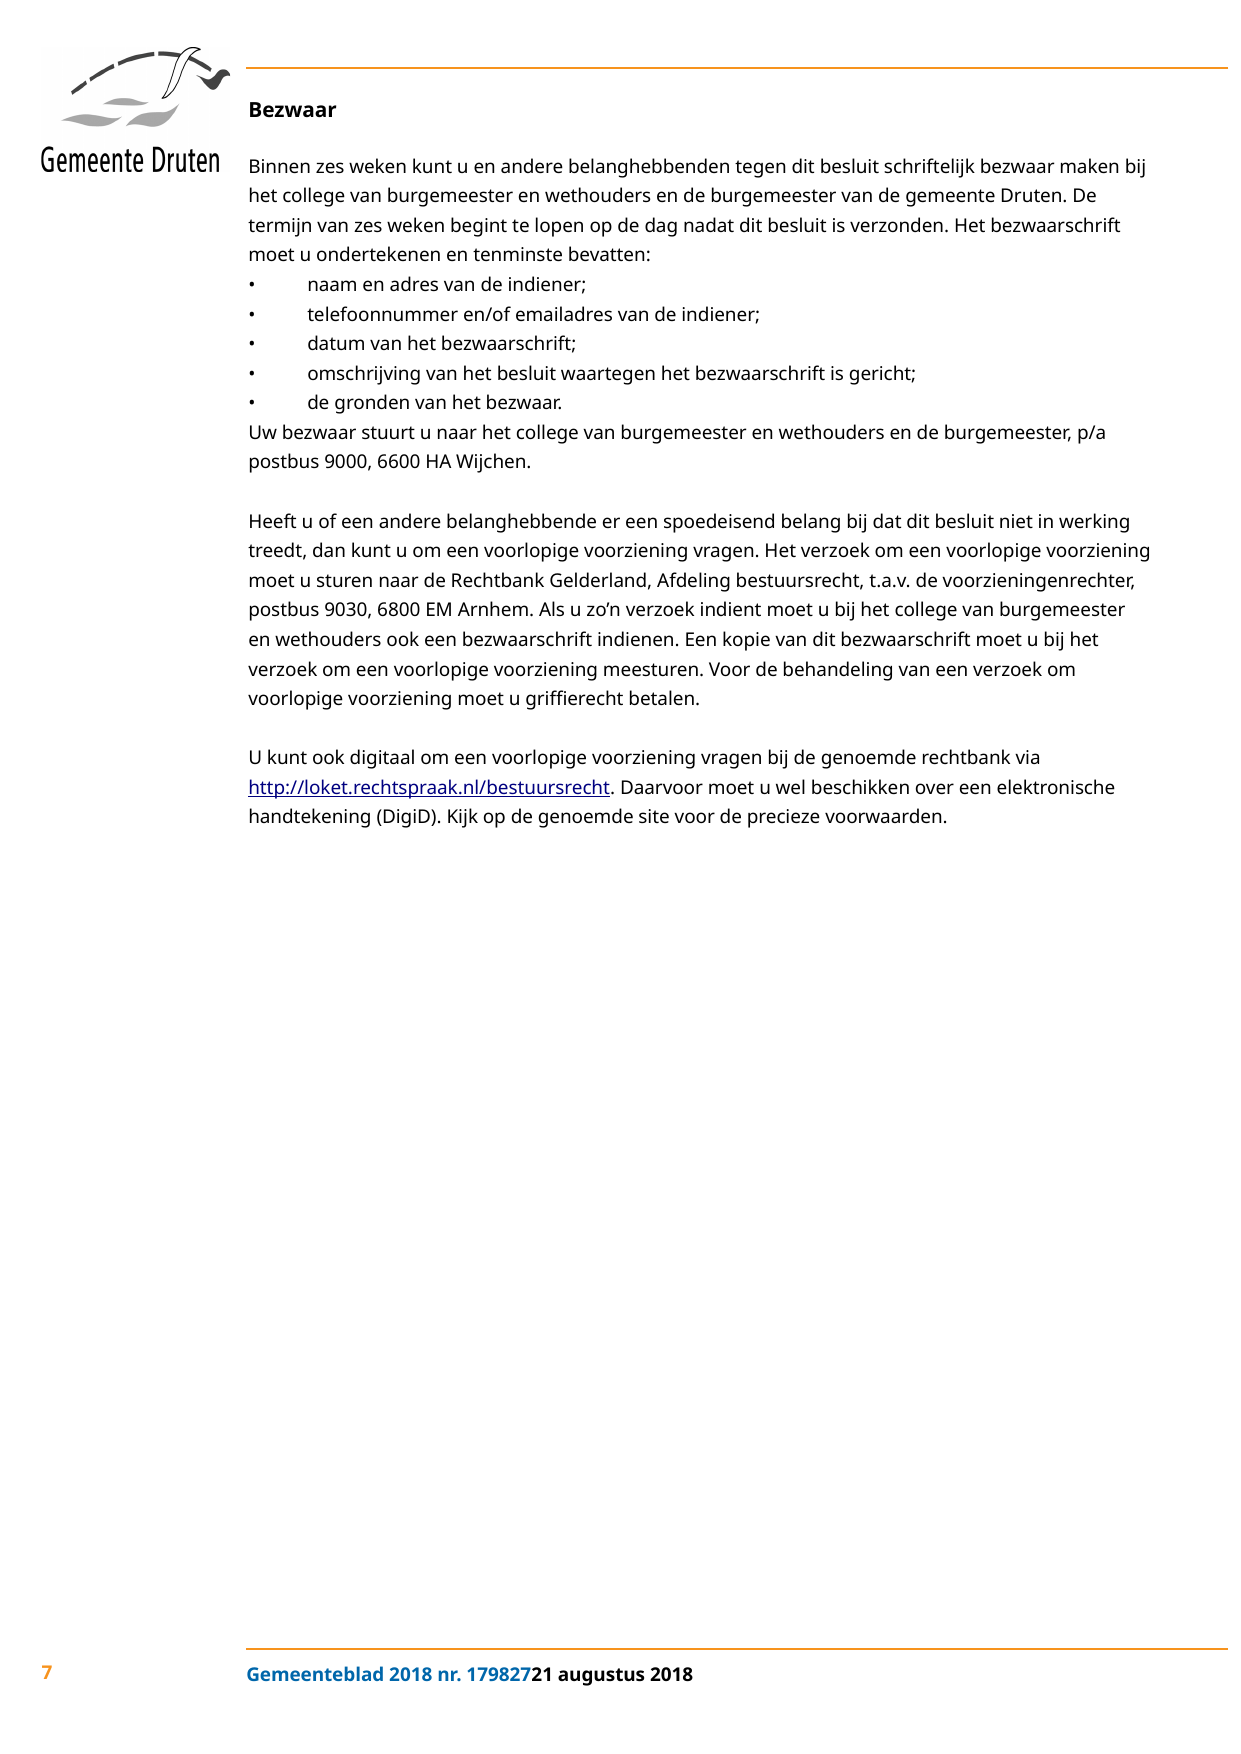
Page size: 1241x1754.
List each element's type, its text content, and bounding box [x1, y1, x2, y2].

text Binnen zes weken kunt u en andere belanghebbenden tegen dit besluit schriftelijk bezwaar maken bij het college van burgemeester en wethouders en de burgemeester van de gemeente Druten. De termijn van zes weken begint te lopen op de dag nadat dit besluit is verzonden. Het bezwaarschrift moet u ondertekenen en tenminste bevatten: [248, 153, 1152, 267]
list de gronden van het bezwaar. [248, 389, 1152, 415]
list naam en adres van de indiener; [248, 271, 1152, 297]
list omschrijving van het besluit waartegen het bezwaarschrift is gericht; [248, 360, 1152, 386]
text Heeft u of een andere belanghebbende er een spoedeisend belang bij dat dit besluit niet in werking treedt, dan kunt u om een voorlopige voorziening vragen. Het verzoek om een voorlopige voorziening moet u sturen naar de Rechtbank Gelderland, Afdeling bestuursrecht, t.a.v. de voorzieningenrechter, postbus 9030, 6800 EM Arnhem. Als u zo’n verzoek indient moet u bij het college van burgemeester en wethouders ook een bezwaarschrift indienen. Een kopie van dit bezwaarschrift moet u bij het verzoek om een voorlopige voorziening meesturen. Voor de behandeling van een verzoek om voorlopige voorziening moet u griffierecht betalen. [248, 508, 1152, 711]
text Uw bezwaar stuurt u naar het college van burgemeester en wethouders en de burgemeester, p/a postbus 9000, 6600 HA Wijchen. [248, 419, 1152, 474]
list datum van het bezwaarschrift; [248, 330, 1152, 356]
picture [41, 47, 231, 172]
text Bezwaar [248, 95, 1152, 123]
text U kunt ook digitaal om een voorlopige voorziening vragen bij de genoemde rechtbank via http://loket.rechtspraak.nl/bestuursrecht. Daarvoor moet u wel beschikken over een elektronische handtekening (DigiD). Kijk op de genoemde site voor de precieze voorwaarden. [248, 744, 1152, 829]
list telefoonnummer en/of emailadres van de indiener; [248, 301, 1152, 327]
